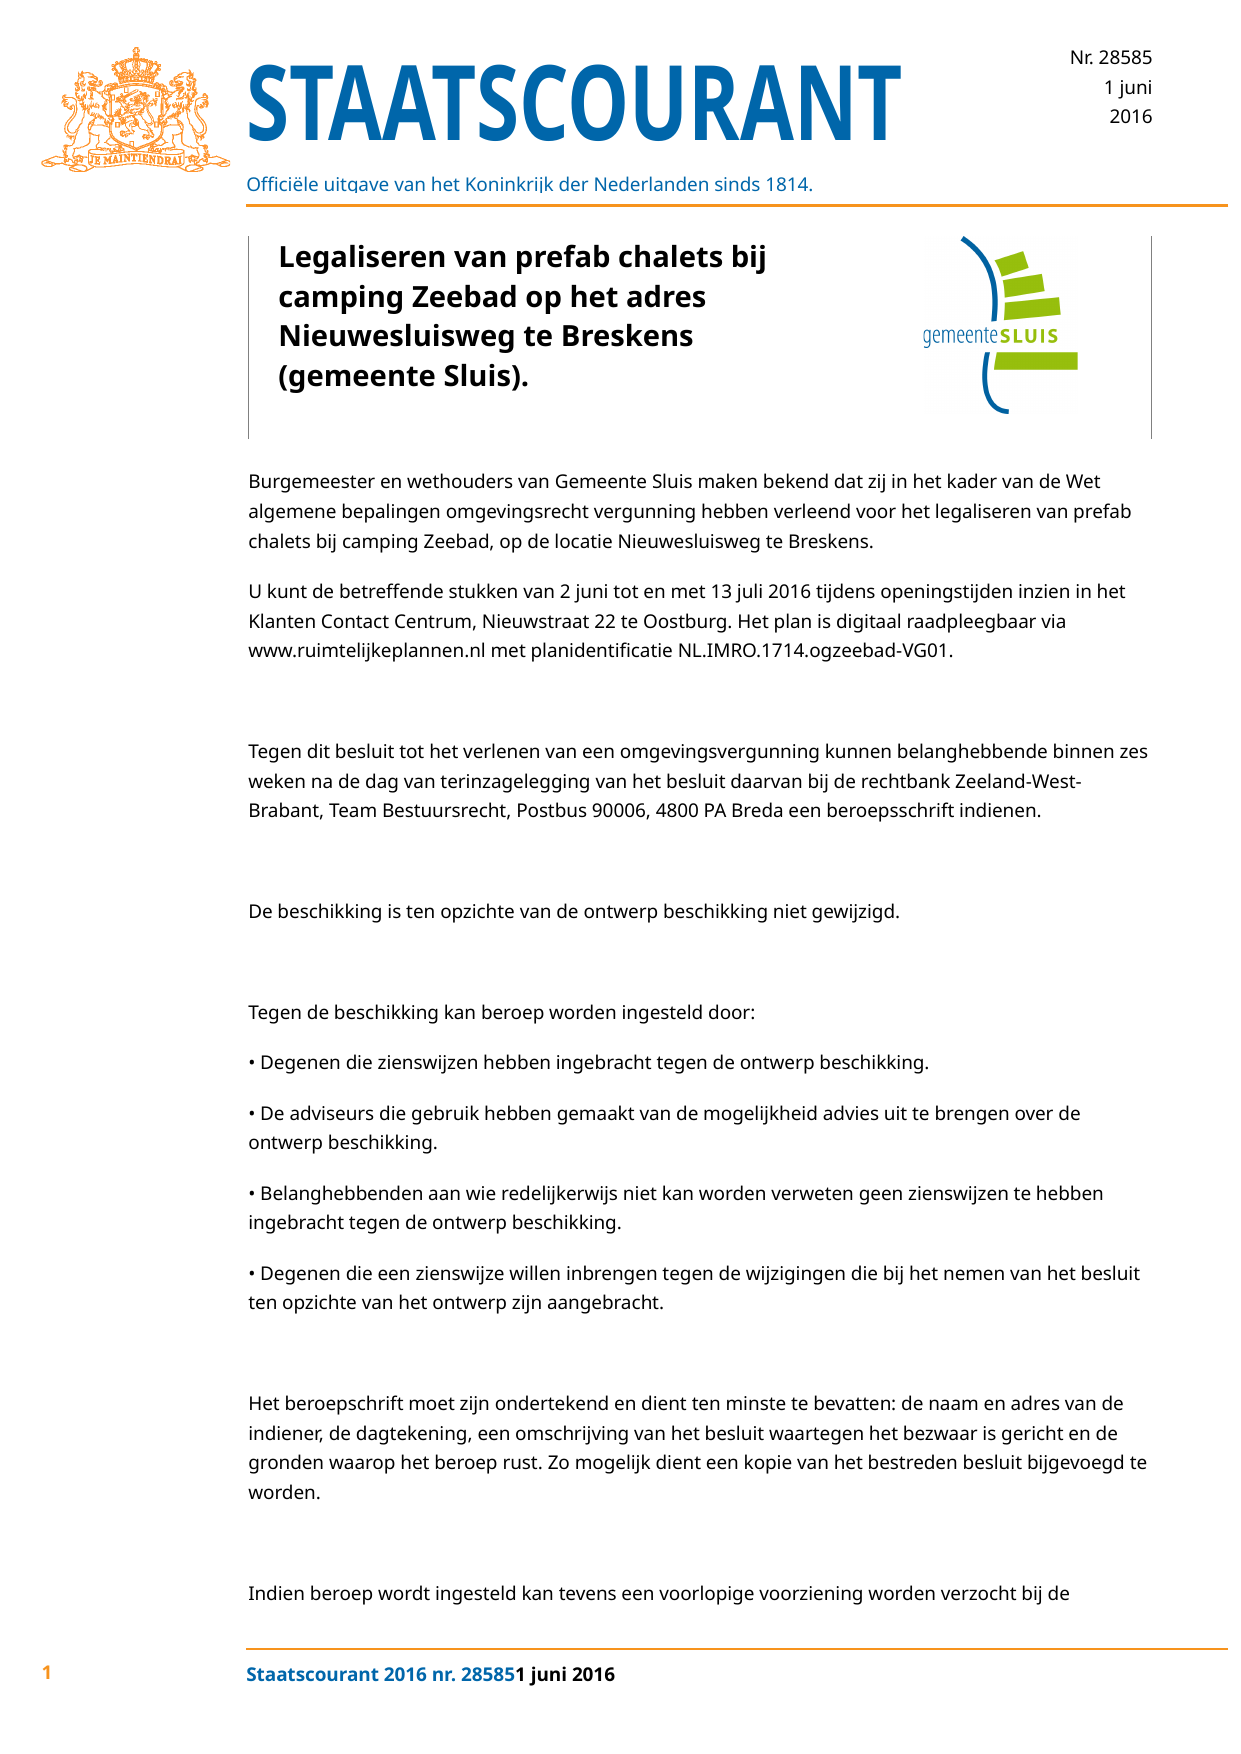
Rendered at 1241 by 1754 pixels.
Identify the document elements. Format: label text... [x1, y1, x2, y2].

table_header [850, 236, 923, 413]
table_header [1078, 236, 1151, 413]
text • Degenen die een zienswijze willen inbrengen tegen de wijzigingen die bij het nemen van het besluit ten opzichte van het ontwerp zijn aangebracht. [248, 1260, 1152, 1315]
table_header [850, 414, 1151, 439]
text • De adviseurs die gebruik hebben gemaakt van de mogelijkheid advies uit te brengen over de ontwerp beschikking. [248, 1100, 1152, 1155]
text De beschikking is ten opzichte van de ontwerp beschikking niet gewijzigd. [248, 898, 1152, 924]
picture [41, 47, 231, 172]
text U kunt de betreffende stukken van 2 juni tot en met 13 juli 2016 tijdens openingstijden inzien in het Klanten Contact Centrum, Nieuwstraat 22 te Oostburg. Het plan is digitaal raadpleegbaar via www.ruimtelijkeplannen.nl met planidentificatie NL.IMRO.1714.ogzeebad-VG01. [248, 578, 1152, 663]
text Het beroepschrift moet zijn ondertekend en dient ten minste te bevatten: de naam en adres van de indiener, de dagtekening, een omschrijving van het besluit waartegen het bezwaar is gericht en de gronden waarop het beroep rust. Zo mogelijk dient een kopie van het bestreden besluit bijgevoegd te worden. [248, 1390, 1152, 1505]
text Tegen de beschikking kan beroep worden ingesteld door: [248, 999, 1152, 1025]
text Indien beroep wordt ingesteld kan tevens een voorlopige voorziening worden verzocht bij de [248, 1580, 1152, 1606]
text • Degenen die zienswijzen hebben ingebracht tegen de ontwerp beschikking. [248, 1049, 1152, 1075]
picture [923, 236, 1078, 414]
text Tegen dit besluit tot het verlenen van een omgevingsvergunning kunnen belanghebbende binnen zes weken na de dag van terinzagelegging van het besluit daarvan bij de rechtbank Zeeland-West-Brabant, Team Bestuursrecht, Postbus 90006, 4800 PA Breda een beroepsschrift indienen. [248, 738, 1152, 823]
text • Belanghebbenden aan wie redelijkerwijs niet kan worden verweten geen zienswijzen te hebben ingebracht tegen de ontwerp beschikking. [248, 1180, 1152, 1235]
text Burgemeester en wethouders van Gemeente Sluis maken bekend dat zij in het kader van de Wet algemene bepalingen omgevingsrecht vergunning hebben verleend voor het legaliseren van prefab chalets bij camping Zeebad, op de locatie Nieuwesluisweg te Breskens. [248, 469, 1152, 553]
table_header Legaliseren van prefab chalets bij camping Zeebad op het adres Nieuwesluisweg te Breskens (gemeente Sluis). [249, 236, 850, 439]
